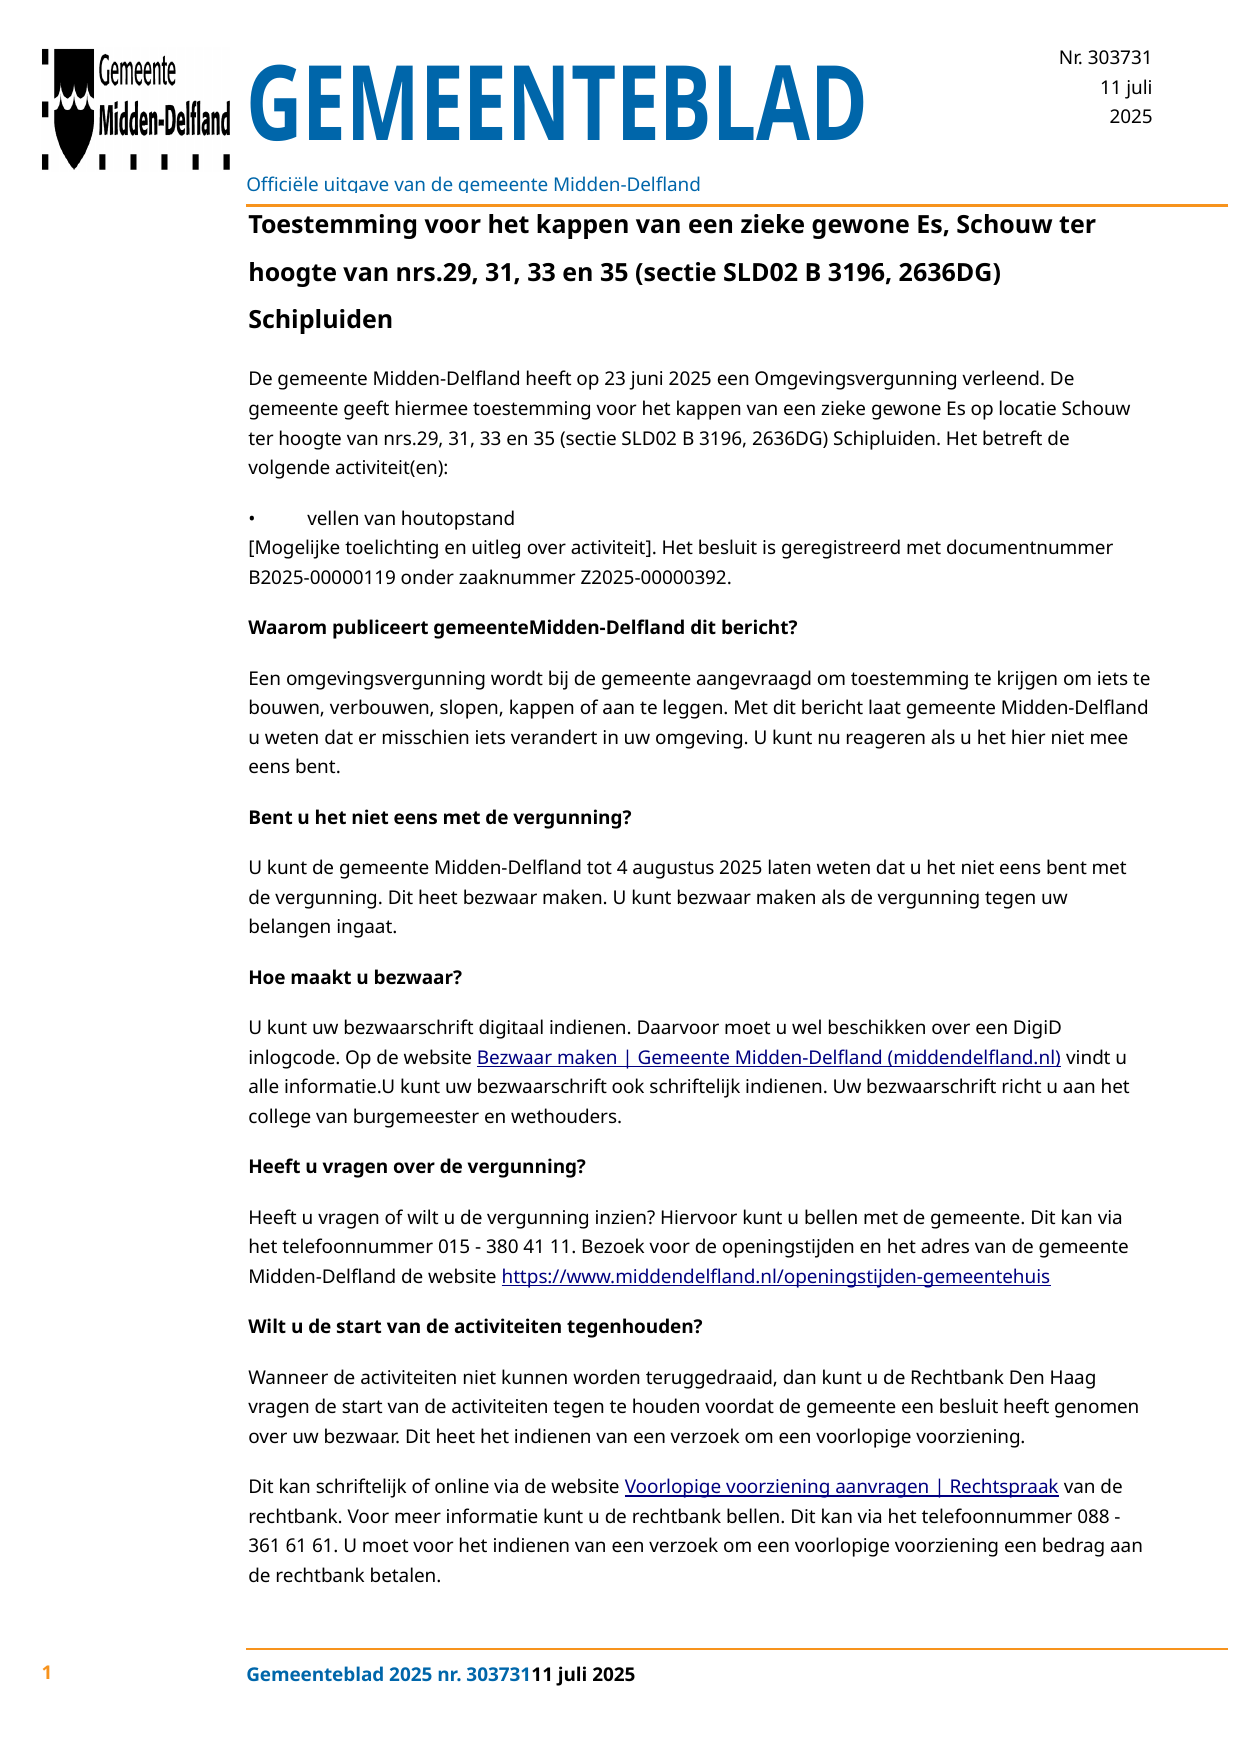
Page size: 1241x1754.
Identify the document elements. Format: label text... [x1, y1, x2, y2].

text Bent u het niet eens met de vergunning? [248, 804, 1152, 829]
text U kunt de gemeente Midden-Delfland tot 4 augustus 2025 laten weten dat u het niet eens bent met de vergunning. Dit heet bezwaar maken. U kunt bezwaar maken als de vergunning tegen uw belangen ingaat. [248, 854, 1152, 939]
text Heeft u vragen over de vergunning? [248, 1153, 1152, 1179]
text De gemeente Midden-Delfland heeft op 23 juni 2025 een Omgevingsvergunning verleend. De gemeente geeft hiermee toestemming voor het kappen van een zieke gewone Es op locatie Schouw ter hoogte van nrs.29, 31, 33 en 35 (sectie SLD02 B 3196, 2636DG) Schipluiden. Het betreft de volgende activiteit(en): [248, 366, 1152, 480]
text Waarom publiceert gemeenteMidden-Delfland dit bericht? [248, 614, 1152, 640]
text Heeft u vragen of wilt u de vergunning inzien? Hiervoor kunt u bellen met de gemeente. Dit kan via het telefoonnummer 015 - 380 41 11. Bezoek voor de openingstijden en het adres van de gemeente Midden-Delfland de website https://www.middendelfland.nl/openingstijden-gemeentehuis [248, 1204, 1152, 1289]
picture [41, 47, 231, 172]
text U kunt uw bezwaarschrift digitaal indienen. Daarvoor moet u wel beschikken over een DigiD inlogcode. Op de website Bezwaar maken | Gemeente Midden-Delfland (middendelfland.nl) vindt u alle informatie.U kunt uw bezwaarschrift ook schriftelijk indienen. Uw bezwaarschrift richt u aan het college van burgemeester en wethouders. [248, 1014, 1152, 1129]
text Wanneer de activiteiten niet kunnen worden teruggedraaid, dan kunt u de Rechtbank Den Haag vragen de start van de activiteiten tegen te houden voordat de gemeente een besluit heeft genomen over uw bezwaar. Dit heet het indienen van een verzoek om een voorlopige voorziening. [248, 1364, 1152, 1449]
text Hoe maakt u bezwaar? [248, 964, 1152, 989]
list vellen van houtopstand [248, 505, 1152, 530]
text [Mogelijke toelichting en uitleg over activiteit]. Het besluit is geregistreerd met documentnummer B2025-00000119 onder zaaknummer Z2025-00000392. [248, 534, 1152, 589]
text Wilt u de start van de activiteiten tegenhouden? [248, 1313, 1152, 1339]
text Toestemming voor het kappen van een zieke gewone Es, Schouw ter hoogte van nrs.29, 31, 33 en 35 (sectie SLD02 B 3196, 2636DG) Schipluiden [248, 207, 1152, 336]
text Een omgevingsvergunning wordt bij de gemeente aangevraagd om toestemming te krijgen om iets te bouwen, verbouwen, slopen, kappen of aan te leggen. Met dit bericht laat gemeente Midden-Delfland u weten dat er misschien iets verandert in uw omgeving. U kunt nu reageren als u het hier niet mee eens bent. [248, 665, 1152, 779]
text Dit kan schriftelijk of online via de website Voorlopige voorziening aanvragen | Rechtspraak van de rechtbank. Voor meer informatie kunt u de rechtbank bellen. Dit kan via het telefoonnummer 088 - 361 61 61. U moet voor het indienen van een verzoek om een voorlopige voorziening een bedrag aan de rechtbank betalen. [248, 1473, 1152, 1588]
